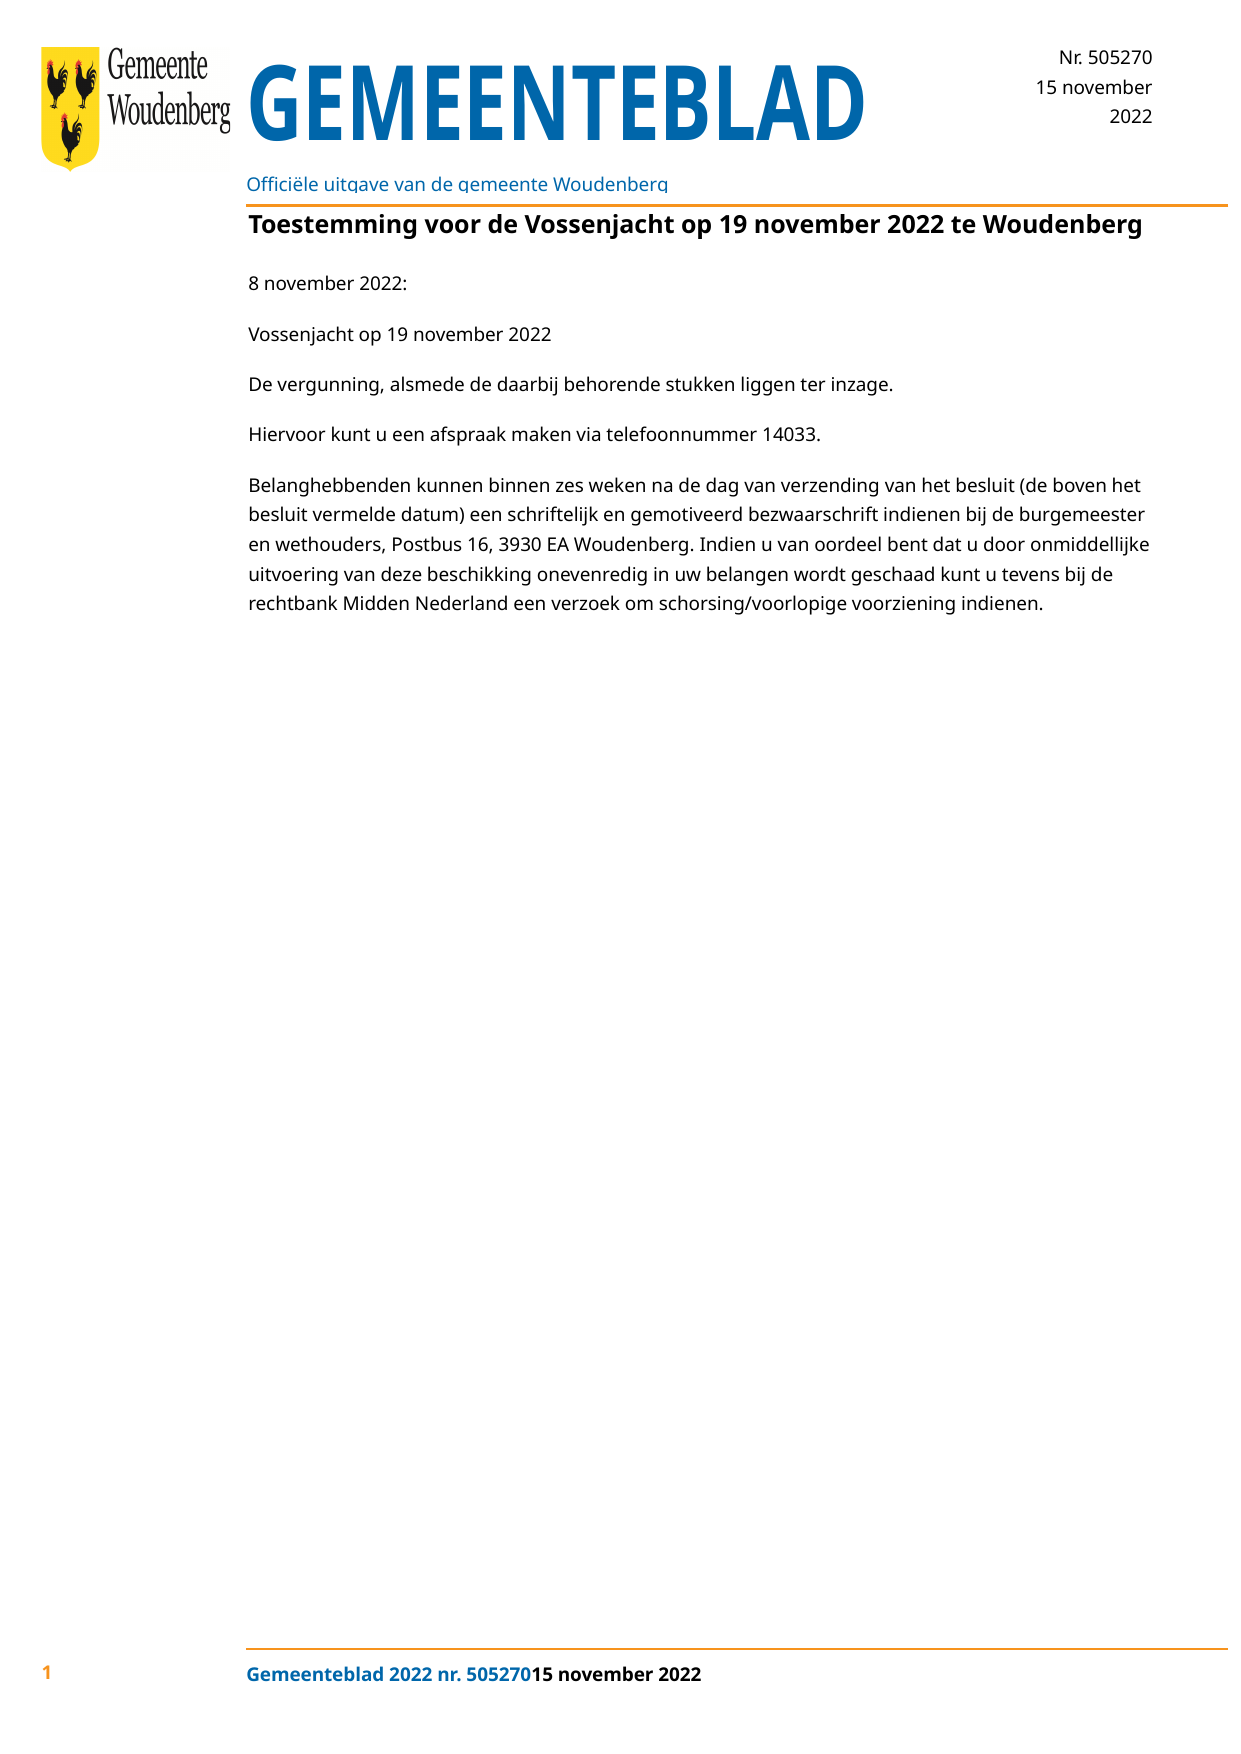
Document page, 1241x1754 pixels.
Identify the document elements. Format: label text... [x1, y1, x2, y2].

text 8 november 2022: [248, 270, 1152, 296]
text Toestemming voor de Vossenjacht op 19 november 2022 te Woudenberg [248, 207, 1152, 241]
text Vossenjacht op 19 november 2022 [248, 321, 1152, 346]
text Belanghebbenden kunnen binnen zes weken na de dag van verzending van het besluit (de boven het besluit vermelde datum) een schriftelijk en gemotiveerd bezwaarschrift indienen bij de burgemeester en wethouders, Postbus 16, 3930 EA Woudenberg. Indien u van oordeel bent dat u door onmiddellijke uitvoering van deze beschikking onevenredig in uw belangen wordt geschaad kunt u tevens bij de rechtbank Midden Nederland een verzoek om schorsing/voorlopige voorziening indienen. [248, 472, 1152, 616]
picture [41, 47, 231, 172]
text De vergunning, alsmede de daarbij behorende stukken liggen ter inzage. [248, 371, 1152, 397]
text Hiervoor kunt u een afspraak maken via telefoonnummer 14033. [248, 422, 1152, 447]
